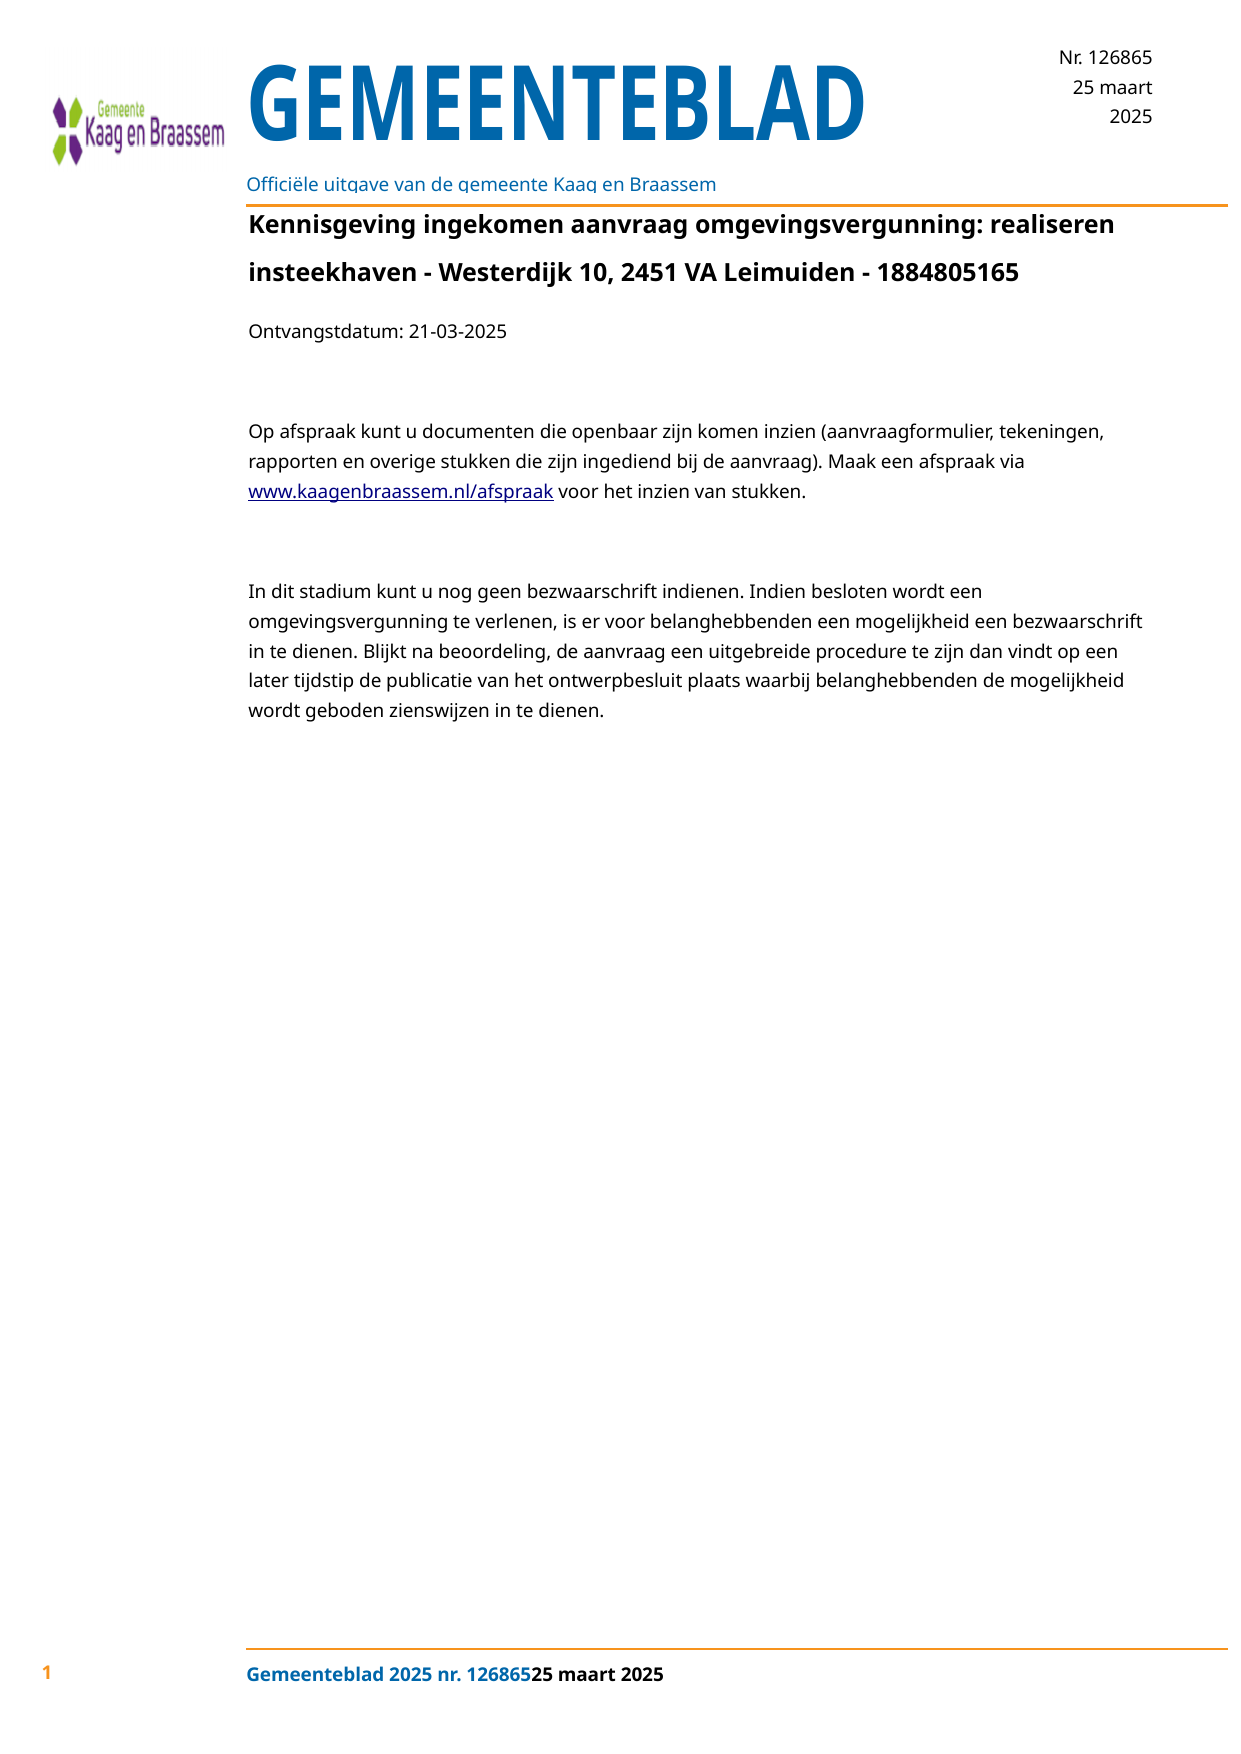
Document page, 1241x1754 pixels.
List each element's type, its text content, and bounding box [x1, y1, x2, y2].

picture [41, 47, 231, 172]
text Ontvangstdatum: 21-03-2025 [248, 318, 1152, 344]
text In dit stadium kunt u nog geen bezwaarschrift indienen. Indien besloten wordt een omgevingsvergunning te verlenen, is er voor belanghebbenden een mogelijkheid een bezwaarschrift in te dienen. Blijkt na beoordeling, de aanvraag een uitgebreide procedure te zijn dan vindt op een later tijdstip de publicatie van het ontwerpbesluit plaats waarbij belanghebbenden de mogelijkheid wordt geboden zienswijzen in te dienen. [248, 579, 1152, 723]
text Kennisgeving ingekomen aanvraag omgevingsvergunning: realiseren insteekhaven - Westerdijk 10, 2451 VA Leimuiden - 1884805165 [248, 207, 1152, 288]
text Op afspraak kunt u documenten die openbaar zijn komen inzien (aanvraagformulier, tekeningen, rapporten en overige stukken die zijn ingediend bij de aanvraag). Maak een afspraak via www.kaagenbraassem.nl/afspraak voor het inzien van stukken. [248, 419, 1152, 504]
